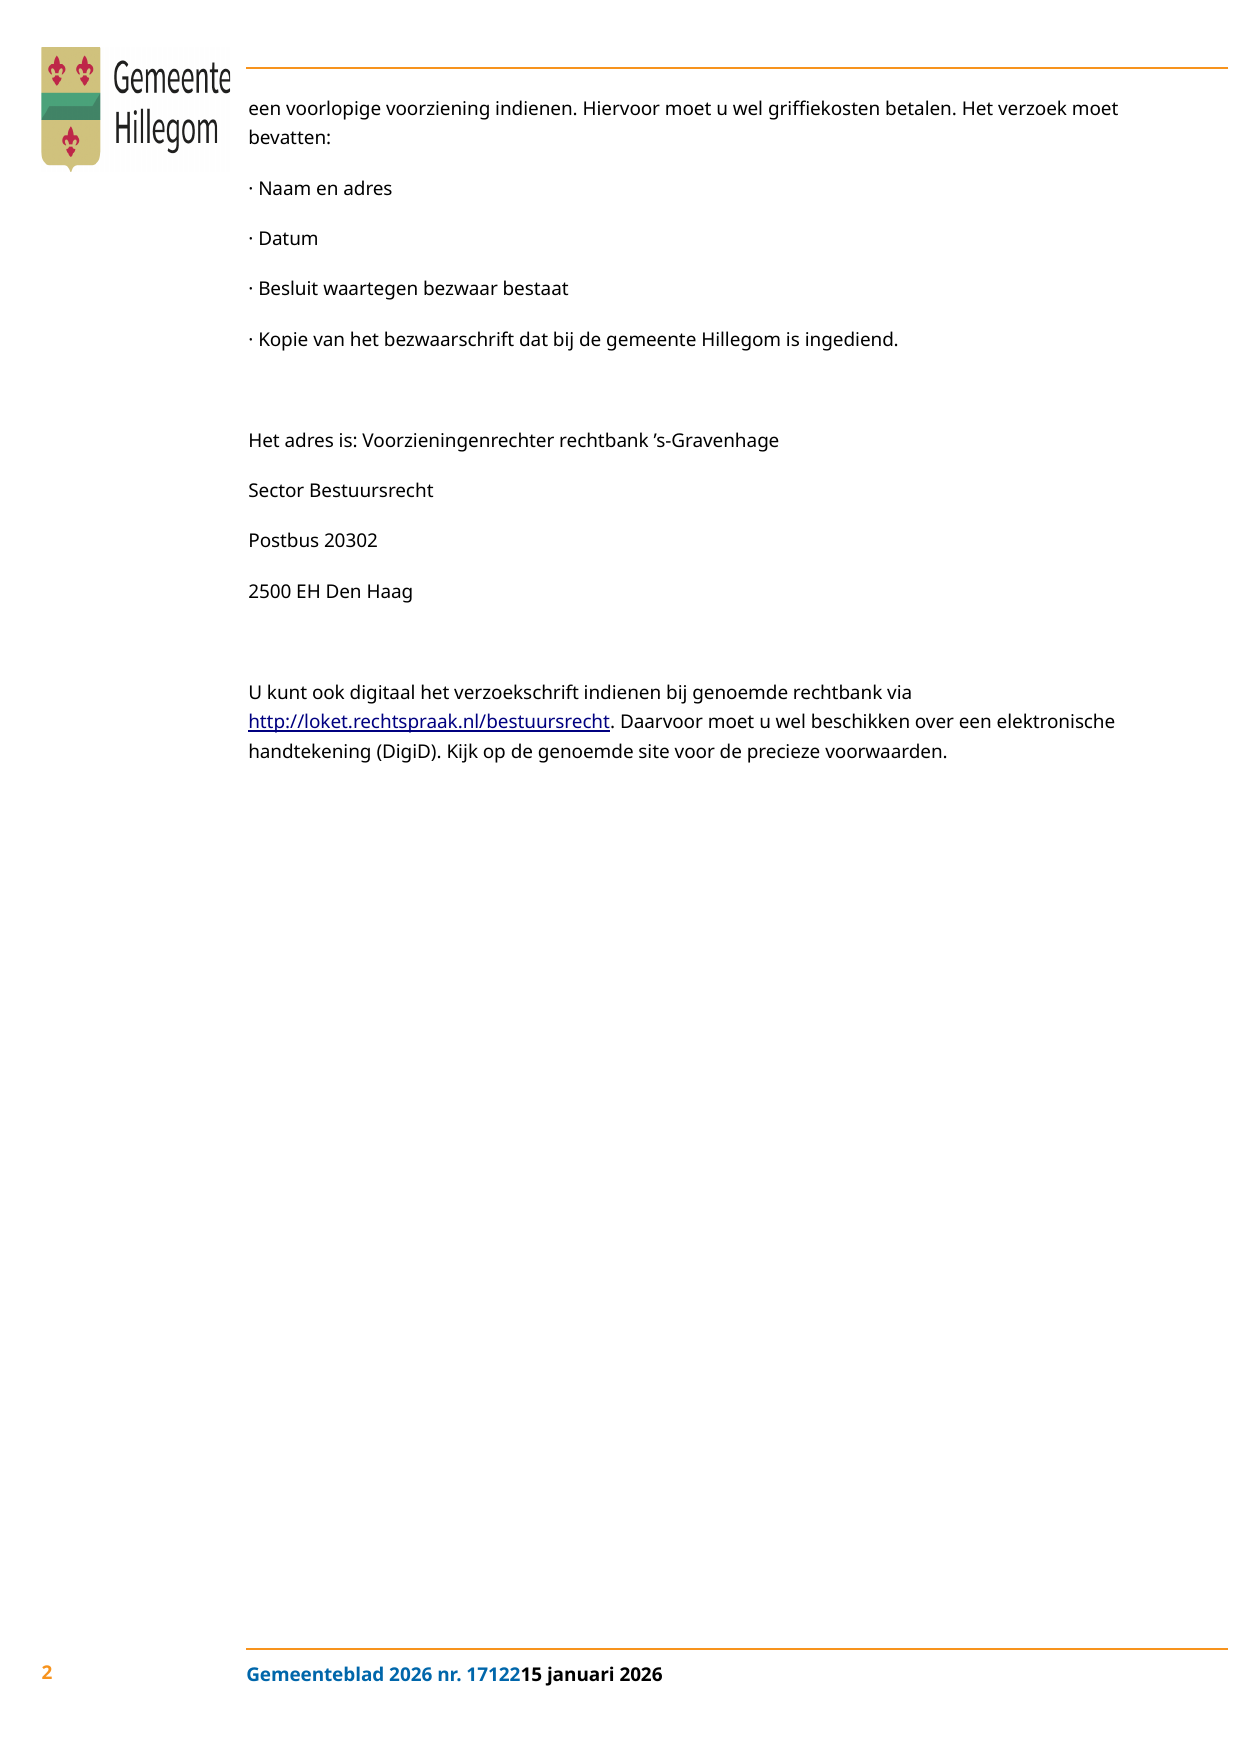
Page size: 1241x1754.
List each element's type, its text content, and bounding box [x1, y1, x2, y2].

text Het adres is: Voorzieningenrechter rechtbank ’s-Gravenhage [248, 427, 1152, 453]
text een voorlopige voorziening indienen. Hiervoor moet u wel griffiekosten betalen. Het verzoek moet bevatten: [248, 95, 1152, 150]
text Sector Bestuursrecht [248, 477, 1152, 503]
text · Kopie van het bezwaarschrift dat bij de gemeente Hillegom is ingediend. [248, 326, 1152, 352]
text U kunt ook digitaal het verzoekschrift indienen bij genoemde rechtbank via http://loket.rechtspraak.nl/bestuursrecht. Daarvoor moet u wel beschikken over een elektronische handtekening (DigiD). Kijk op de genoemde site voor de precieze voorwaarden. [248, 679, 1152, 764]
text · Besluit waartegen bezwaar bestaat [248, 276, 1152, 301]
text · Naam en adres [248, 175, 1152, 201]
text · Datum [248, 225, 1152, 251]
text Postbus 20302 [248, 528, 1152, 553]
text 2500 EH Den Haag [248, 578, 1152, 604]
picture [41, 47, 231, 172]
